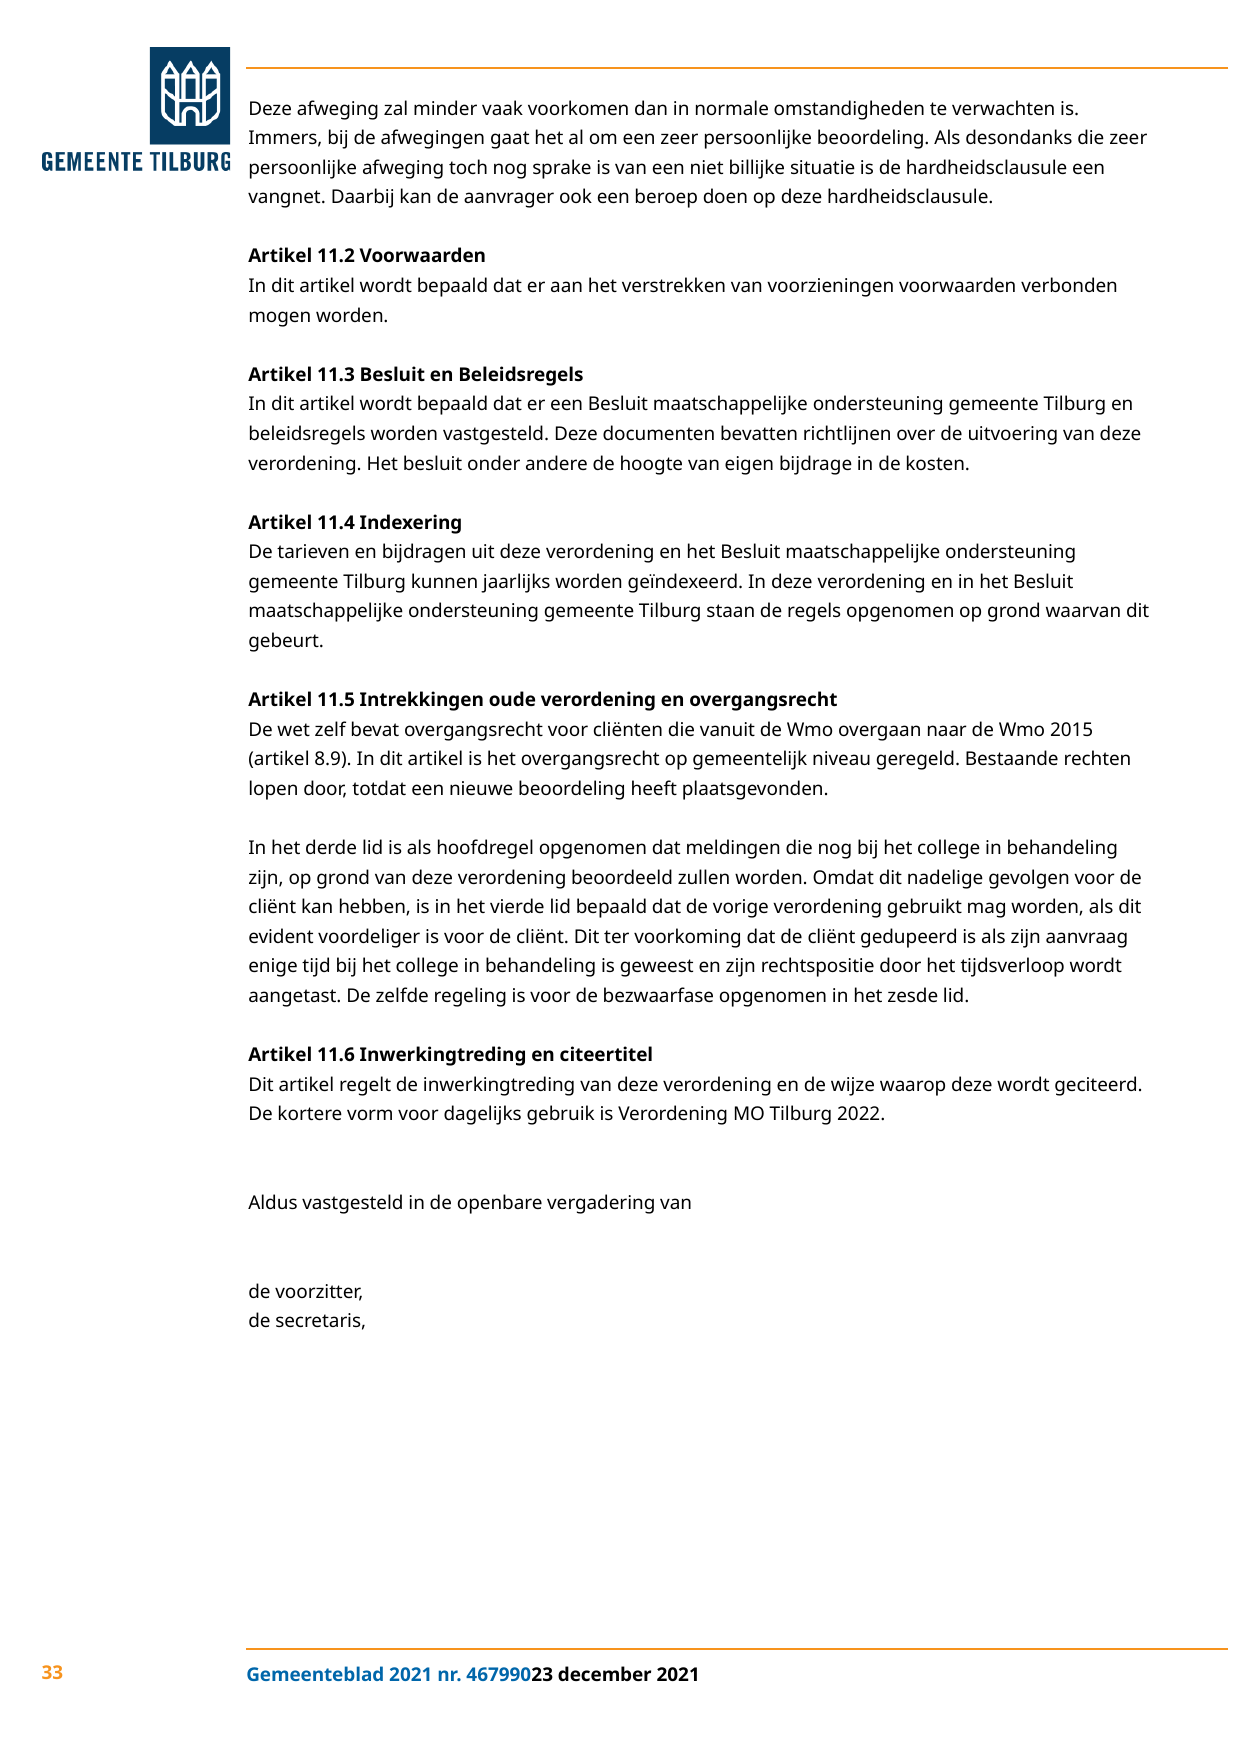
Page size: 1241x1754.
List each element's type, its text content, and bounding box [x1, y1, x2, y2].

text Artikel 11.6 Inwerkingtreding en citeertitel [248, 1041, 1152, 1067]
text Artikel 11.2 Voorwaarden [248, 243, 1152, 268]
text Artikel 11.3 Besluit en Beleidsregels [248, 361, 1152, 387]
text de secretaris, [248, 1308, 1152, 1333]
text In het derde lid is als hoofdregel opgenomen dat meldingen die nog bij het college in behandeling zijn, op grond van deze verordening beoordeeld zullen worden. Omdat dit nadelige gevolgen voor de cliënt kan hebben, is in het vierde lid bepaald dat de vorige verordening gebruikt mag worden, als dit evident voordeliger is voor de cliënt. Dit ter voorkoming dat de cliënt gedupeerd is als zijn aanvraag enige tijd bij het college in behandeling is geweest en zijn rechtspositie door het tijdsverloop wordt aangetast. De zelfde regeling is voor de bezwaarfase opgenomen in het zesde lid. [248, 834, 1152, 1008]
text Aldus vastgesteld in de openbare vergadering van [248, 1189, 1152, 1215]
text De wet zelf bevat overgangsrecht voor cliënten die vanuit de Wmo overgaan naar de Wmo 2015 (artikel 8.9). In dit artikel is het overgangsrecht op gemeentelijk niveau geregeld. Bestaande rechten lopen door, totdat een nieuwe beoordeling heeft plaatsgevonden. [248, 716, 1152, 801]
text Artikel 11.4 Indexering [248, 509, 1152, 535]
text In dit artikel wordt bepaald dat er aan het verstrekken van voorzieningen voorwaarden verbonden mogen worden. [248, 272, 1152, 328]
text Deze afweging zal minder vaak voorkomen dan in normale omstandigheden te verwachten is. Immers, bij de afwegingen gaat het al om een zeer persoonlijke beoordeling. Als desondanks die zeer persoonlijke afweging toch nog sprake is van een niet billijke situatie is de hardheidsclausule een vangnet. Daarbij kan de aanvrager ook een beroep doen op deze hardheidsclausule. [248, 95, 1152, 209]
text Artikel 11.5 Intrekkingen oude verordening en overgangsrecht [248, 686, 1152, 712]
text De tarieven en bijdragen uit deze verordening en het Besluit maatschappelijke ondersteuning gemeente Tilburg kunnen jaarlijks worden geïndexeerd. In deze verordening en in het Besluit maatschappelijke ondersteuning gemeente Tilburg staan de regels opgenomen op grond waarvan dit gebeurt. [248, 538, 1152, 653]
text de voorzitter, [248, 1278, 1152, 1304]
picture [41, 47, 231, 172]
text In dit artikel wordt bepaald dat er een Besluit maatschappelijke ondersteuning gemeente Tilburg en beleidsregels worden vastgesteld. Deze documenten bevatten richtlijnen over de uitvoering van deze verordening. Het besluit onder andere de hoogte van eigen bijdrage in de kosten. [248, 391, 1152, 476]
text Dit artikel regelt de inwerkingtreding van deze verordening en de wijze waarop deze wordt geciteerd. De kortere vorm voor dagelijks gebruik is Verordening MO Tilburg 2022. [248, 1071, 1152, 1126]
